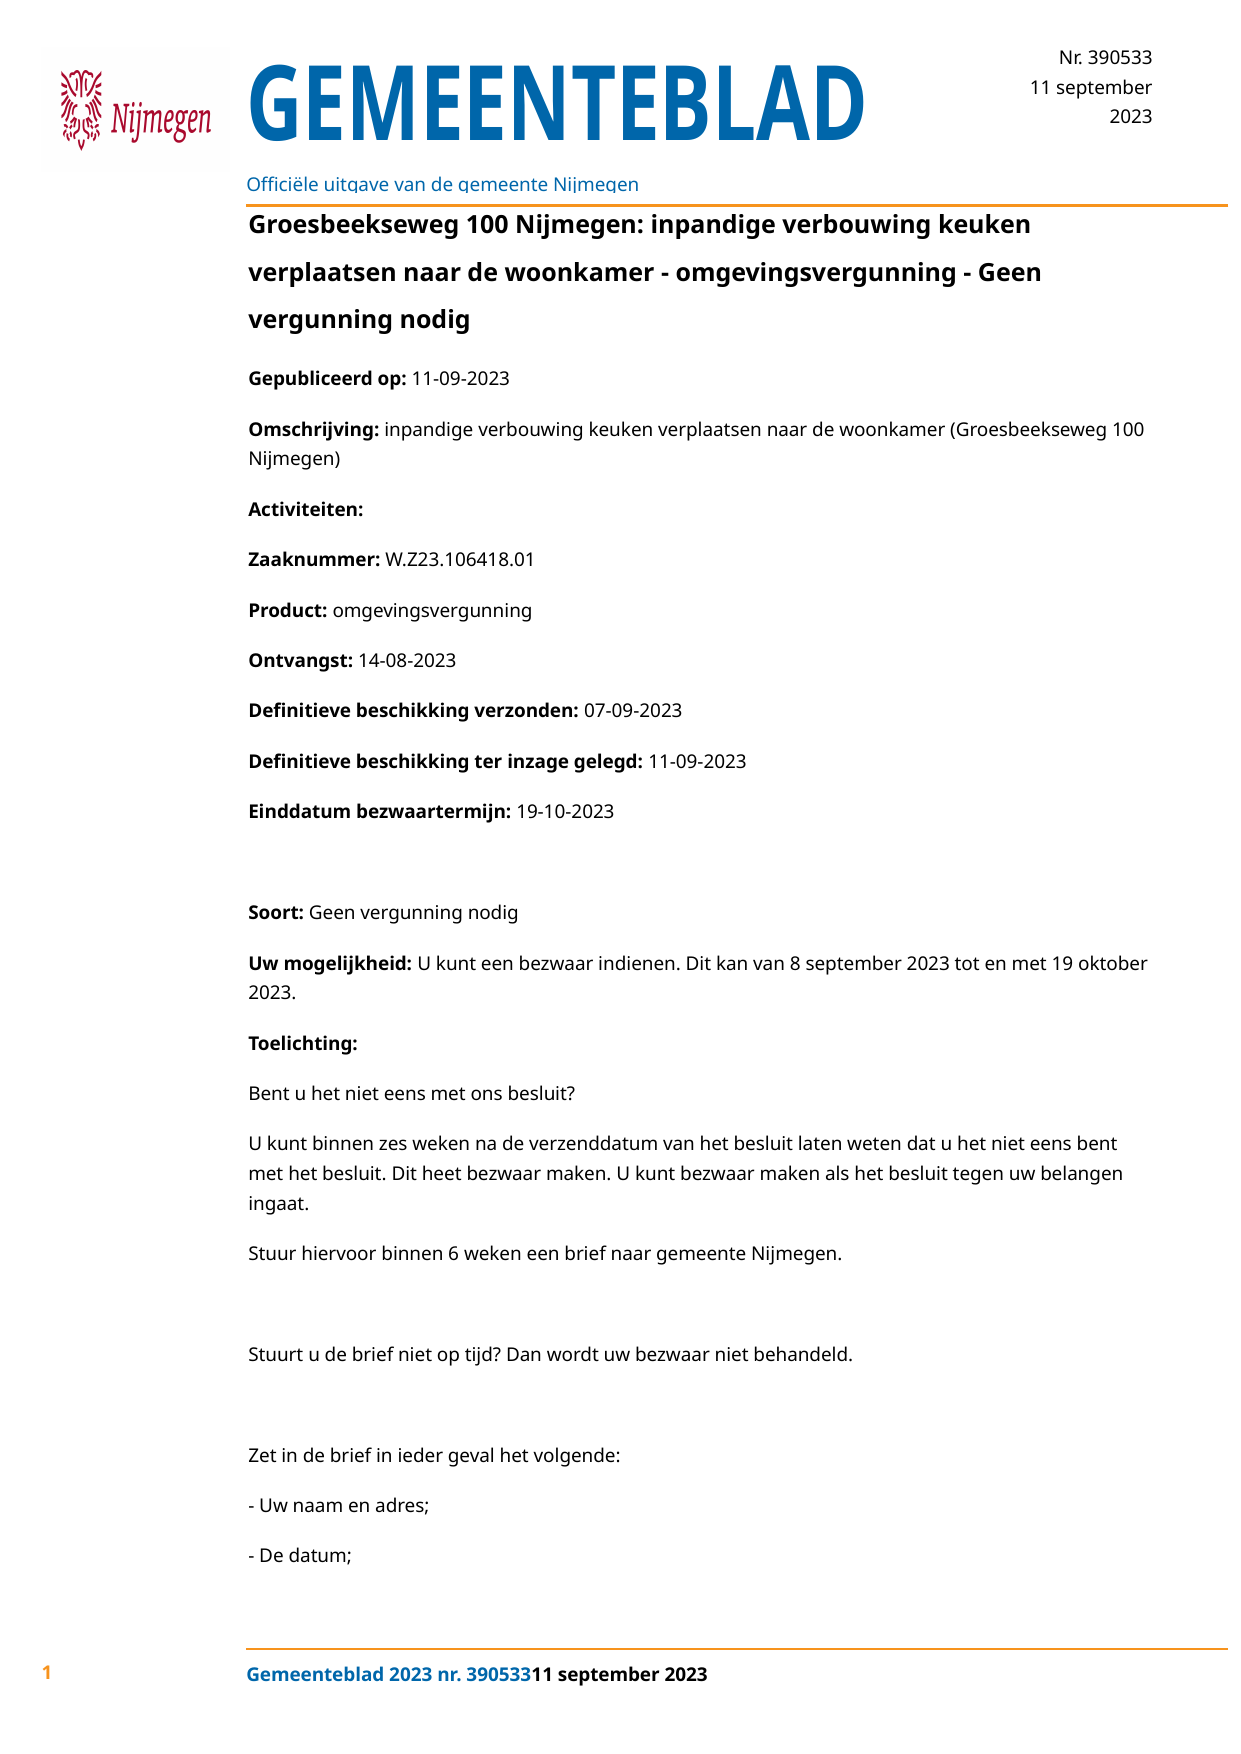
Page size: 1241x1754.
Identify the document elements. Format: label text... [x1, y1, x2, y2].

text Toelichting: [248, 1030, 1152, 1055]
text - Uw naam en adres; [248, 1492, 1152, 1518]
text U kunt binnen zes weken na de verzenddatum van het besluit laten weten dat u het niet eens bent met het besluit. Dit heet bezwaar maken. U kunt bezwaar maken als het besluit tegen uw belangen ingaat. [248, 1131, 1152, 1215]
text Ontvangst: 14-08-2023 [248, 647, 1152, 673]
text Definitieve beschikking verzonden: 07-09-2023 [248, 698, 1152, 723]
text Activiteiten: [248, 496, 1152, 522]
picture [41, 47, 231, 172]
text Omschrijving: inpandige verbouwing keuken verplaatsen naar de woonkamer (Groesbeekseweg 100 Nijmegen) [248, 416, 1152, 471]
text Gepubliceerd op: 11-09-2023 [248, 366, 1152, 391]
text - De datum; [248, 1543, 1152, 1568]
text Einddatum bezwaartermijn: 19-10-2023 [248, 798, 1152, 824]
text Bent u het niet eens met ons besluit? [248, 1080, 1152, 1106]
text Zet in de brief in ieder geval het volgende: [248, 1442, 1152, 1467]
text Stuur hiervoor binnen 6 weken een brief naar gemeente Nijmegen. [248, 1240, 1152, 1266]
text Groesbeekseweg 100 Nijmegen: inpandige verbouwing keuken verplaatsen naar de woonkamer - omgevingsvergunning - Geen vergunning nodig [248, 207, 1152, 336]
text Definitieve beschikking ter inzage gelegd: 11-09-2023 [248, 748, 1152, 774]
text Product: omgevingsvergunning [248, 597, 1152, 622]
text Soort: Geen vergunning nodig [248, 899, 1152, 925]
text Zaaknummer: W.Z23.106418.01 [248, 546, 1152, 572]
text Stuurt u de brief niet op tijd? Dan wordt uw bezwaar niet behandeld. [248, 1341, 1152, 1367]
text Uw mogelijkheid: U kunt een bezwaar indienen. Dit kan van 8 september 2023 tot en met 19 oktober 2023. [248, 950, 1152, 1005]
